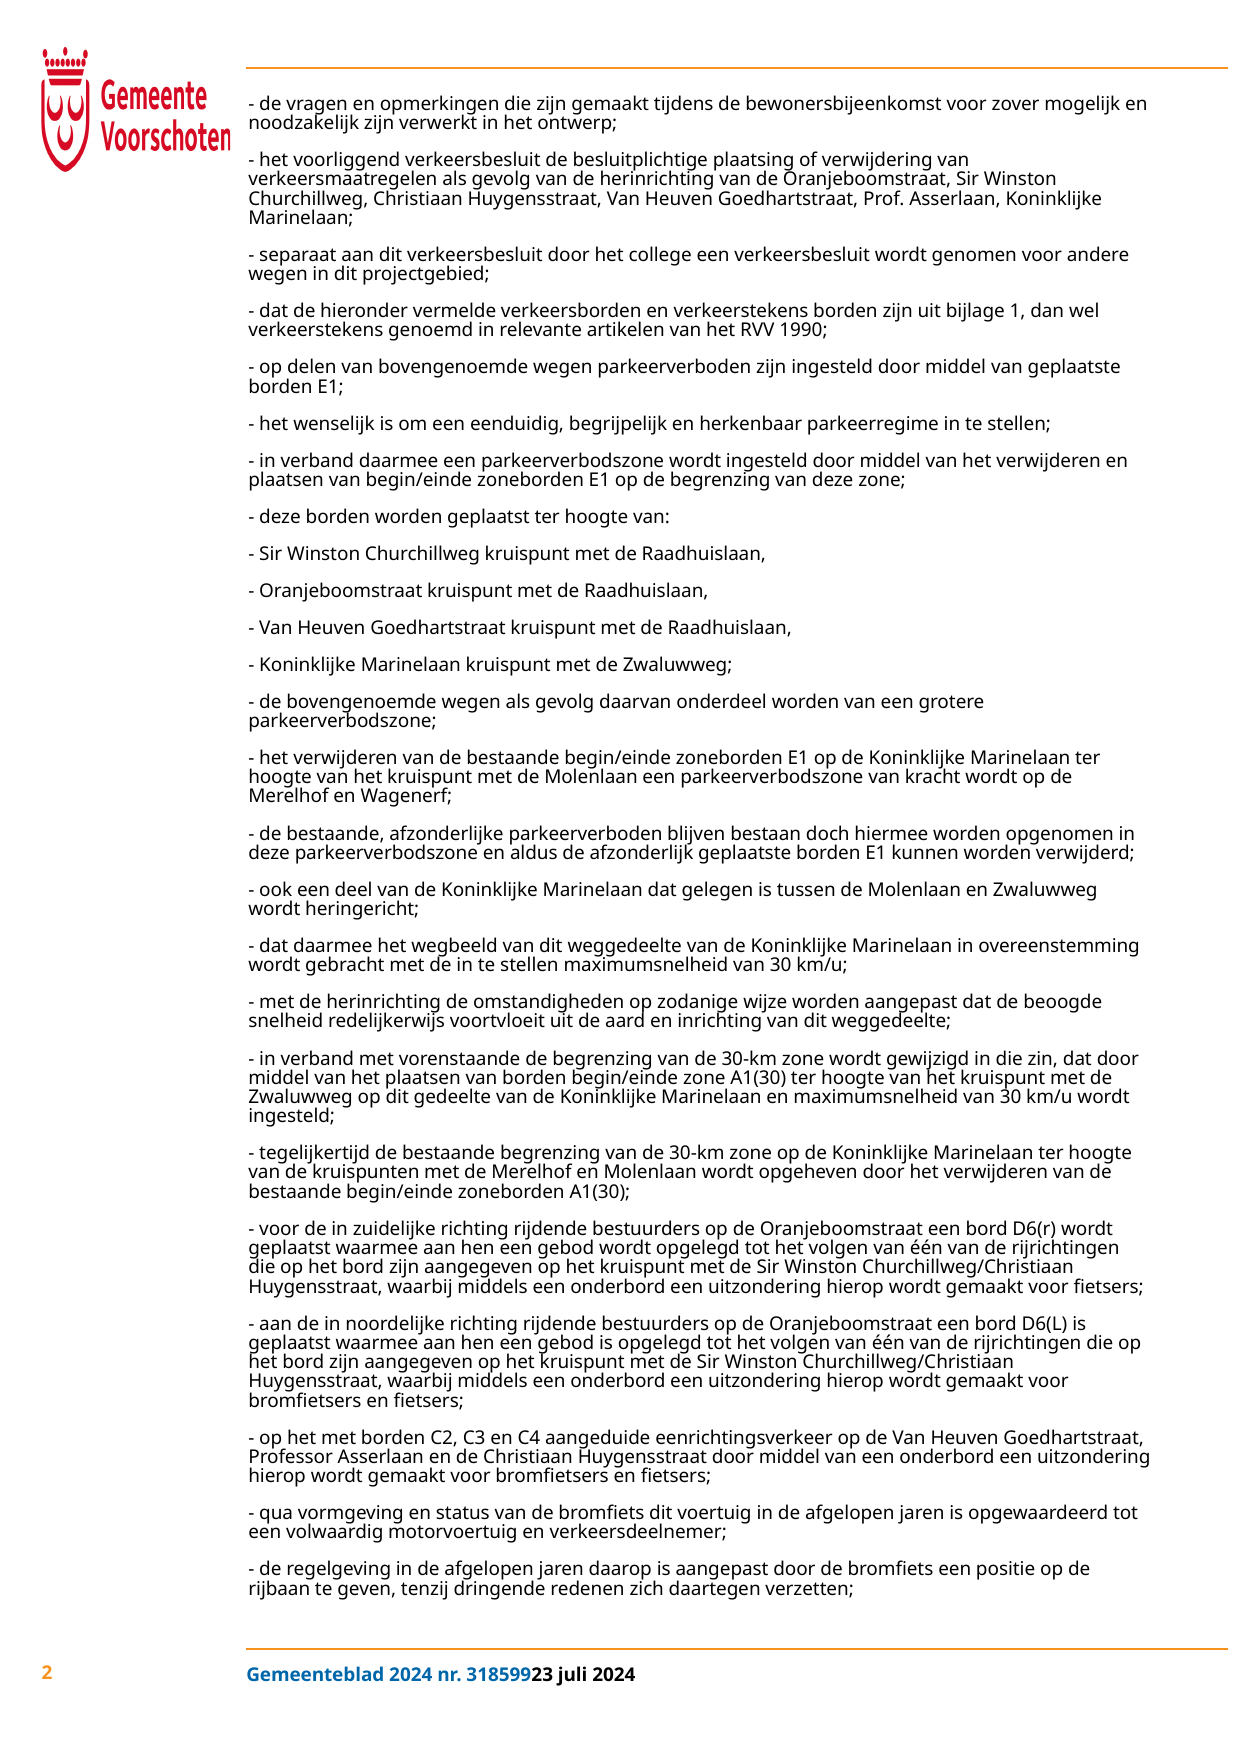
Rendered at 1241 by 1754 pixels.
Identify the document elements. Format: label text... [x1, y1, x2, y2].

text - qua vormgeving en status van de bromfiets dit voertuig in de afgelopen jaren is opgewaardeerd tot een volwaardig motorvoertuig en verkeersdeelnemer; [248, 1504, 1152, 1543]
text - separaat aan dit verkeersbesluit door het college een verkeersbesluit wordt genomen voor andere wegen in dit projectgebied; [248, 246, 1152, 284]
text - aan de in noordelijke richting rijdende bestuurders op de Oranjeboomstraat een bord D6(L) is geplaatst waarmee aan hen een gebod is opgelegd tot het volgen van één van de rijrichtingen die op het bord zijn aangegeven op het kruispunt met de Sir Winston Churchillweg/Christiaan Huygensstraat, waarbij middels een onderbord een uitzondering hierop wordt gemaakt voor bromfietsers en fietsers; [248, 1314, 1152, 1411]
text - het voorliggend verkeersbesluit de besluitplichtige plaatsing of verwijdering van verkeersmaatregelen als gevolg van de herinrichting van de Oranjeboomstraat, Sir Winston Churchillweg, Christiaan Huygensstraat, Van Heuven Goedhartstraat, Prof. Asserlaan, Koninklijke Marinelaan; [248, 151, 1152, 228]
text - de regelgeving in de afgelopen jaren daarop is aangepast door de bromfiets een positie op de rijbaan te geven, tenzij dringende redenen zich daartegen verzetten; [248, 1560, 1152, 1599]
text - de vragen en opmerkingen die zijn gemaakt tijdens de bewonersbijeenkomst voor zover mogelijk en noodzakelijk zijn verwerkt in het ontwerp; [248, 95, 1152, 133]
text - de bestaande, afzonderlijke parkeerverboden blijven bestaan doch hiermee worden opgenomen in deze parkeerverbodszone en aldus de afzonderlijk geplaatste borden E1 kunnen worden verwijderd; [248, 824, 1152, 863]
text - Koninklijke Marinelaan kruispunt met de Zwaluwweg; [248, 656, 1152, 675]
text - voor de in zuidelijke richting rijdende bestuurders op de Oranjeboomstraat een bord D6(r) wordt geplaatst waarmee aan hen een gebod wordt opgelegd tot het volgen van één van de rijrichtingen die op het bord zijn aangegeven op het kruispunt met de Sir Winston Churchillweg/Christiaan Huygensstraat, waarbij middels een onderbord een uitzondering hierop wordt gemaakt voor fietsers; [248, 1220, 1152, 1297]
text - in verband met vorenstaande de begrenzing van de 30-km zone wordt gewijzigd in die zin, dat door middel van het plaatsen van borden begin/einde zone A1(30) ter hoogte van het kruispunt met de Zwaluwweg op dit gedeelte van de Koninklijke Marinelaan en maximumsnelheid van 30 km/u wordt ingesteld; [248, 1049, 1152, 1127]
text - Sir Winston Churchillweg kruispunt met de Raadhuislaan, [248, 545, 1152, 564]
text - dat daarmee het wegbeeld van dit weggedeelte van de Koninklijke Marinelaan in overeenstemming wordt gebracht met de in te stellen maximumsnelheid van 30 km/u; [248, 937, 1152, 976]
picture [41, 47, 231, 172]
text - ook een deel van de Koninklijke Marinelaan dat gelegen is tussen de Molenlaan en Zwaluwweg wordt heringericht; [248, 881, 1152, 919]
text - het verwijderen van de bestaande begin/einde zoneborden E1 op de Koninklijke Marinelaan ter hoogte van het kruispunt met de Molenlaan een parkeerverbodszone van kracht wordt op de Merelhof en Wagenerf; [248, 749, 1152, 807]
text - op delen van bovengenoemde wegen parkeerverboden zijn ingesteld door middel van geplaatste borden E1; [248, 358, 1152, 397]
text - het wenselijk is om een eenduidig, begrijpelijk en herkenbaar parkeerregime in te stellen; [248, 414, 1152, 434]
text - de bovengenoemde wegen als gevolg daarvan onderdeel worden van een grotere parkeerverbodszone; [248, 693, 1152, 731]
text - Van Heuven Goedhartstraat kruispunt met de Raadhuislaan, [248, 619, 1152, 638]
text - in verband daarmee een parkeerverbodszone wordt ingesteld door middel van het verwijderen en plaatsen van begin/einde zoneborden E1 op de begrenzing van deze zone; [248, 452, 1152, 490]
text - op het met borden C2, C3 en C4 aangeduide eenrichtingsverkeer op de Van Heuven Goedhartstraat, Professor Asserlaan en de Christiaan Huygensstraat door middel van een onderbord een uitzondering hierop wordt gemaakt voor bromfietsers en fietsers; [248, 1429, 1152, 1486]
text - tegelijkertijd de bestaande begrenzing van de 30-km zone op de Koninklijke Marinelaan ter hoogte van de kruispunten met de Merelhof en Molenlaan wordt opgeheven door het verwijderen van de bestaande begin/einde zoneborden A1(30); [248, 1144, 1152, 1202]
text - Oranjeboomstraat kruispunt met de Raadhuislaan, [248, 582, 1152, 601]
text - dat de hieronder vermelde verkeersborden en verkeerstekens borden zijn uit bijlage 1, dan wel verkeerstekens genoemd in relevante artikelen van het RVV 1990; [248, 302, 1152, 341]
text - deze borden worden geplaatst ter hoogte van: [248, 508, 1152, 527]
text - met de herinrichting de omstandigheden op zodanige wijze worden aangepast dat de beoogde snelheid redelijkerwijs voortvloeit uit de aard en inrichting van dit weggedeelte; [248, 993, 1152, 1032]
